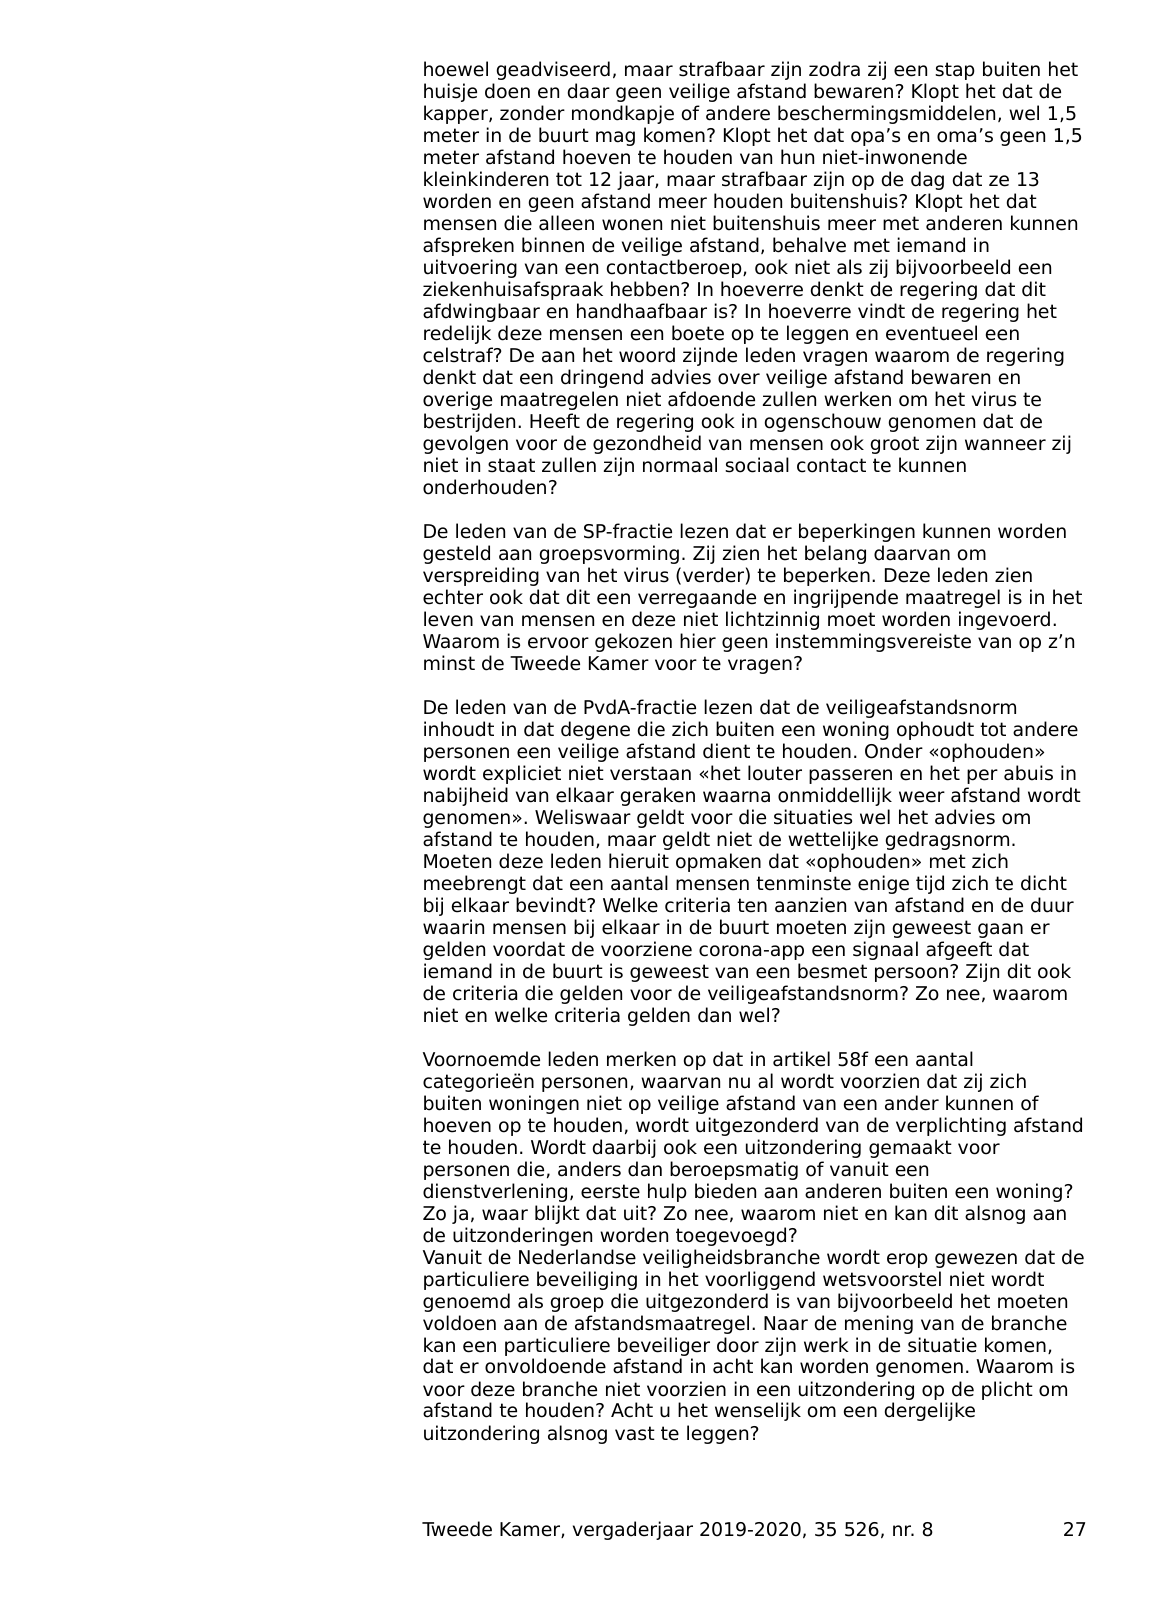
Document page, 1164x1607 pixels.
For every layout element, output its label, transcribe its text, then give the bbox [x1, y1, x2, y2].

text Voornoemde leden merken op dat in artikel 58f een aantal categorieën personen, waarvan nu al wordt voorzien dat zij zich buiten woningen niet op veilige afstand van een ander kunnen of hoeven op te houden, wordt uitgezonderd van de verplichting afstand te houden. Wordt daarbij ook een uitzondering gemaakt voor personen die, anders dan beroepsmatig of vanuit een dienstverlening, eerste hulp bieden aan anderen buiten een woning? Zo ja, waar blijkt dat uit? Zo nee, waarom niet en kan dit alsnog aan de uitzonderingen worden toegevoegd? [422, 1049, 1087, 1247]
text De leden van de SP-fractie lezen dat er beperkingen kunnen worden gesteld aan groepsvorming. Zij zien het belang daarvan om verspreiding van het virus (verder) te beperken. Deze leden zien echter ook dat dit een verregaande en ingrijpende maatregel is in het leven van mensen en deze niet lichtzinnig moet worden ingevoerd. Waarom is ervoor gekozen hier geen instemmingsvereiste van op z’n minst de Tweede Kamer voor te vragen? [422, 521, 1087, 675]
text Vanuit de Nederlandse veiligheidsbranche wordt erop gewezen dat de particuliere beveiliging in het voorliggend wetsvoorstel niet wordt genoemd als groep die uitgezonderd is van bijvoorbeeld het moeten voldoen aan de afstandsmaatregel. Naar de mening van de branche kan een particuliere beveiliger door zijn werk in de situatie komen, dat er onvoldoende afstand in acht kan worden genomen. Waarom is voor deze branche niet voorzien in een uitzondering op de plicht om afstand te houden? Acht u het wenselijk om een dergelijke uitzondering alsnog vast te leggen? [422, 1247, 1087, 1444]
text De leden van de PvdA-fractie lezen dat de veiligeafstandsnorm inhoudt in dat degene die zich buiten een woning ophoudt tot andere personen een veilige afstand dient te houden. Onder «ophouden» wordt expliciet niet verstaan «het louter passeren en het per abuis in nabijheid van elkaar geraken waarna onmiddellijk weer afstand wordt genomen». Weliswaar geldt voor die situaties wel het advies om afstand te houden, maar geldt niet de wettelijke gedragsnorm. Moeten deze leden hieruit opmaken dat «ophouden» met zich meebrengt dat een aantal mensen tenminste enige tijd zich te dicht bij elkaar bevindt? Welke criteria ten aanzien van afstand en de duur waarin mensen bij elkaar in de buurt moeten zijn geweest gaan er gelden voordat de voorziene corona-app een signaal afgeeft dat iemand in de buurt is geweest van een besmet persoon? Zijn dit ook de criteria die gelden voor de veiligeafstandsnorm? Zo nee, waarom niet en welke criteria gelden dan wel? [422, 697, 1087, 1027]
text hoewel geadviseerd, maar strafbaar zijn zodra zij een stap buiten het huisje doen en daar geen veilige afstand bewaren? Klopt het dat de kapper, zonder mondkapje of andere beschermingsmiddelen, wel 1,5 meter in de buurt mag komen? Klopt het dat opa’s en oma’s geen 1,5 meter afstand hoeven te houden van hun niet-inwonende kleinkinderen tot 12 jaar, maar strafbaar zijn op de dag dat ze 13 worden en geen afstand meer houden buitenshuis? Klopt het dat mensen die alleen wonen niet buitenshuis meer met anderen kunnen afspreken binnen de veilige afstand, behalve met iemand in uitvoering van een contactberoep, ook niet als zij bijvoorbeeld een ziekenhuisafspraak hebben? In hoeverre denkt de regering dat dit afdwingbaar en handhaafbaar is? In hoeverre vindt de regering het redelijk deze mensen een boete op te leggen en eventueel een celstraf? De aan het woord zijnde leden vragen waarom de regering denkt dat een dringend advies over veilige afstand bewaren en overige maatregelen niet afdoende zullen werken om het virus te bestrijden. Heeft de regering ook in ogenschouw genomen dat de gevolgen voor de gezondheid van mensen ook groot zijn wanneer zij niet in staat zullen zijn normaal sociaal contact te kunnen onderhouden? [422, 59, 1087, 499]
